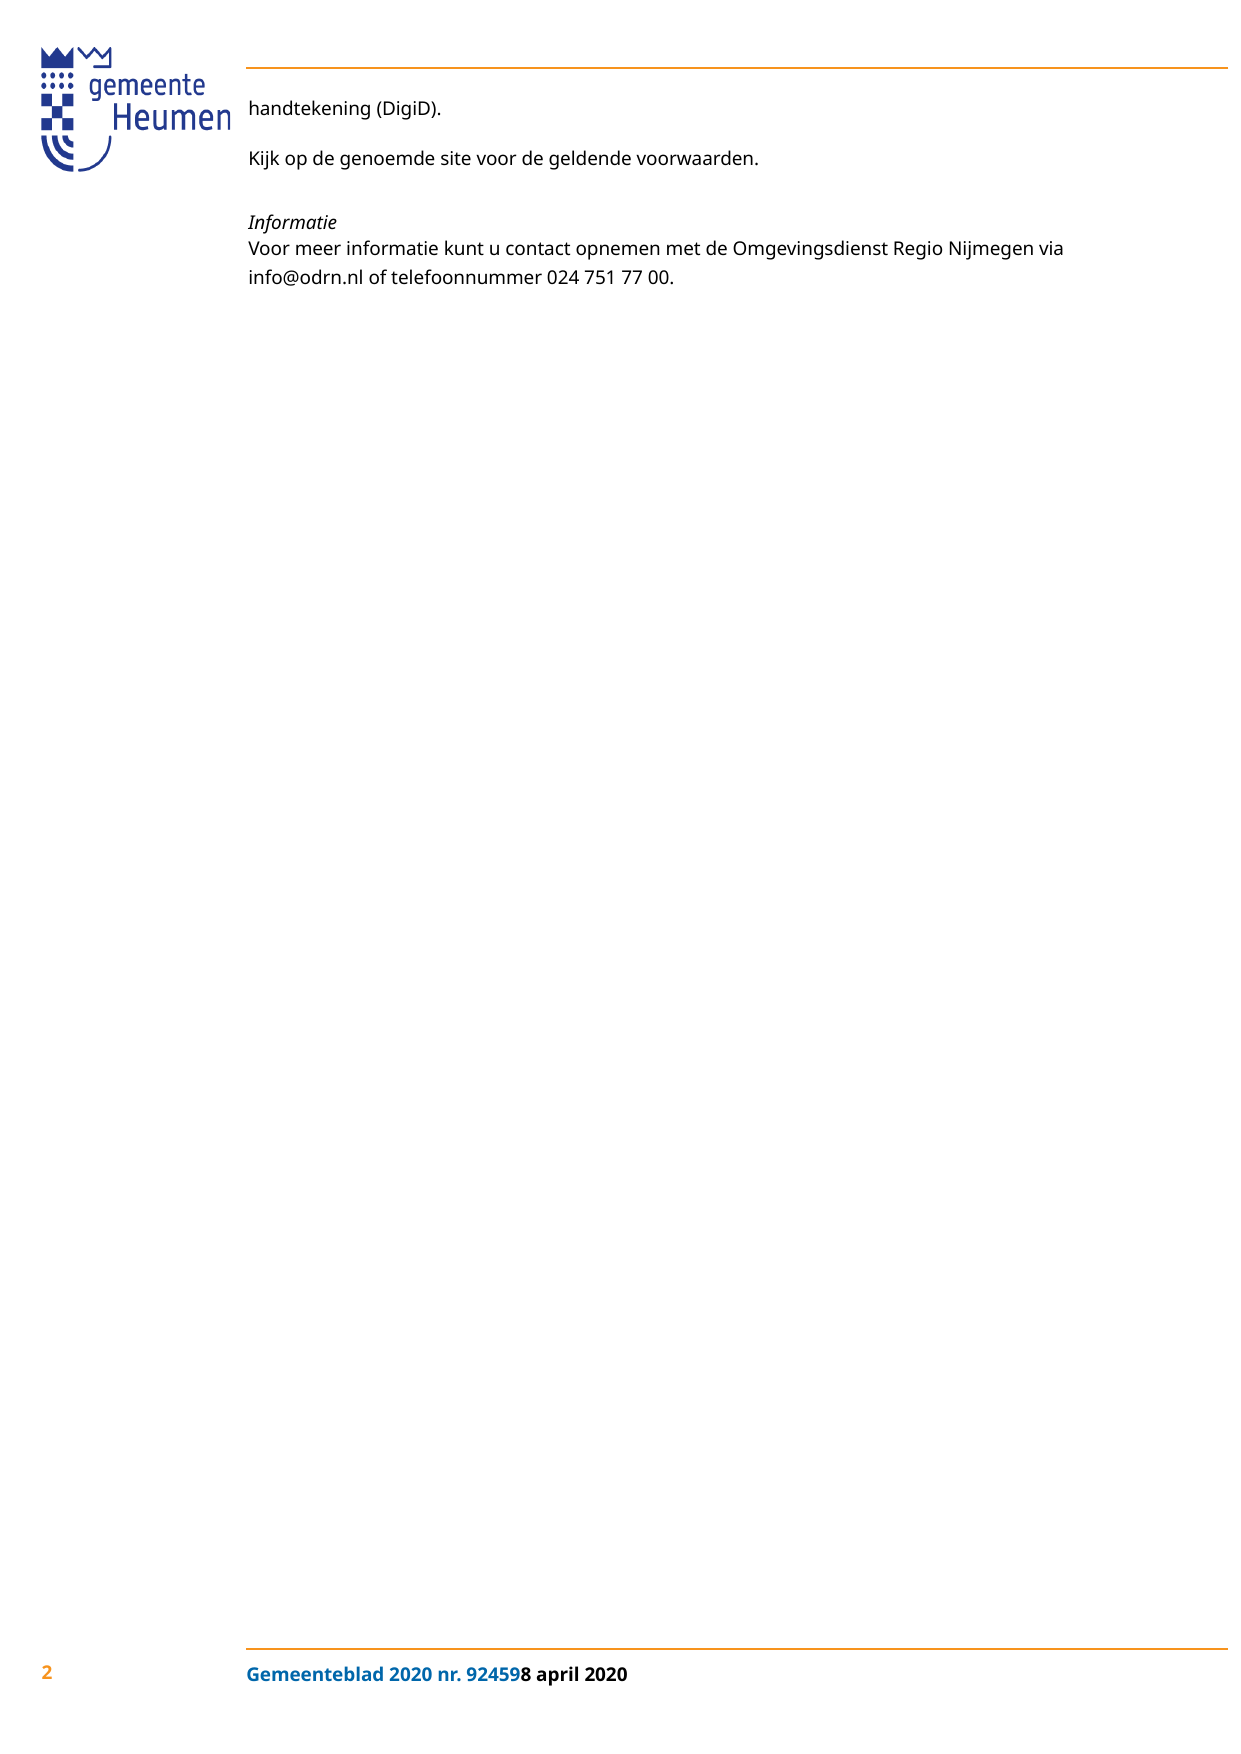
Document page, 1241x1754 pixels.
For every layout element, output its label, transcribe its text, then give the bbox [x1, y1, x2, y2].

picture [41, 47, 231, 172]
text Kijk op de genoemde site voor de geldende voorwaarden. [248, 145, 1152, 171]
text handtekening (DigiD). [248, 95, 1152, 121]
text Informatie [248, 209, 1152, 235]
text Voor meer informatie kunt u contact opnemen met de Omgevingsdienst Regio Nijmegen via info@odrn.nl of telefoonnummer 024 751 77 00. [248, 235, 1152, 290]
